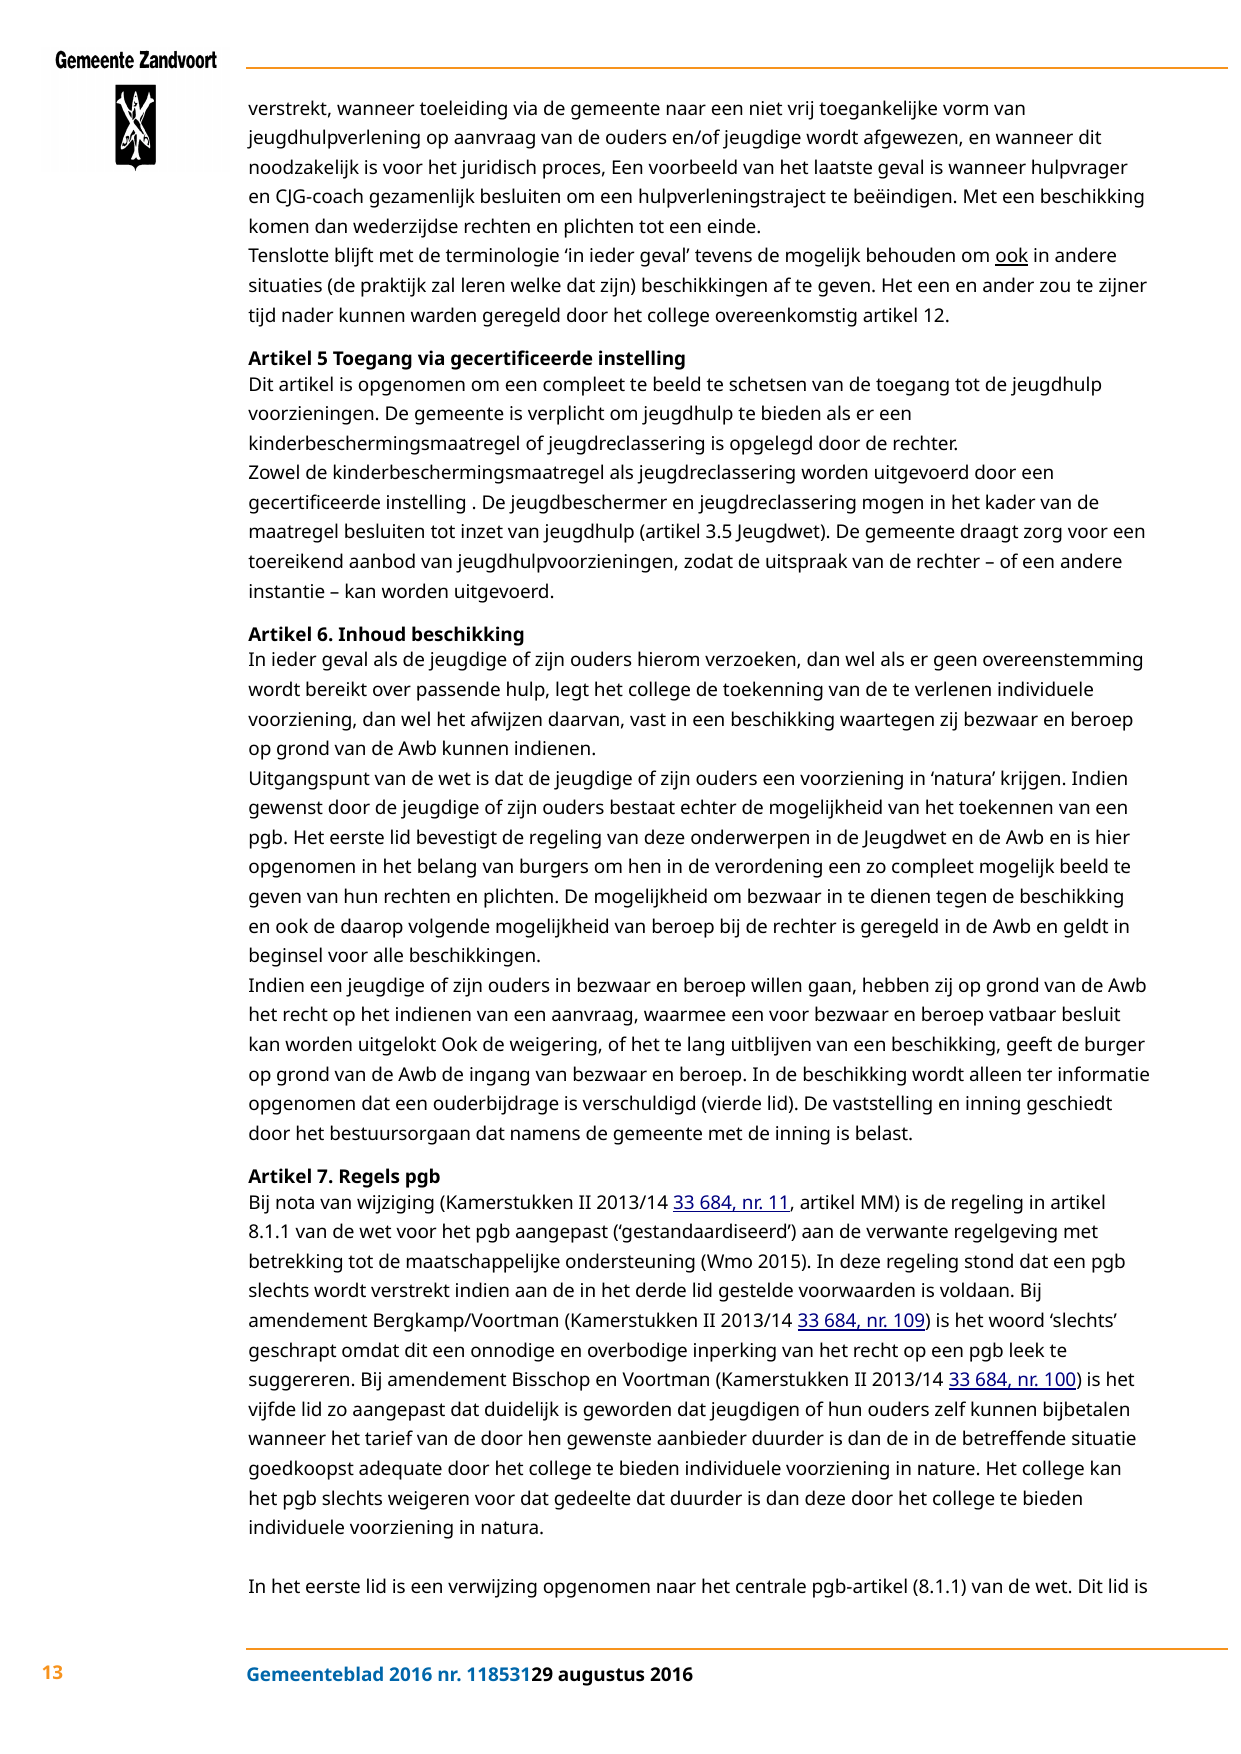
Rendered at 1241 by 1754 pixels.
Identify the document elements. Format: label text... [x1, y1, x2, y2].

text Tenslotte blijft met de terminologie ‘in ieder geval’ tevens de mogelijk behouden om ook in andere situaties (de praktijk zal leren welke dat zijn) beschikkingen af te geven. Het een en ander zou te zijner tijd nader kunnen warden geregeld door het college overeenkomstig artikel 12. [248, 243, 1152, 328]
text Artikel 5 Toegang via gecertificeerde instelling [248, 345, 1152, 371]
text verstrekt, wanneer toeleiding via de gemeente naar een niet vrij toegankelijke vorm van jeugdhulpverlening op aanvraag van de ouders en/of jeugdige wordt afgewezen, en wanneer dit noodzakelijk is voor het juridisch proces, Een voorbeeld van het laatste geval is wanneer hulpvrager en CJG-coach gezamenlijk besluiten om een hulpverleningstraject te beëindigen. Met een beschikking komen dan wederzijdse rechten en plichten tot een einde. [248, 95, 1152, 239]
text Bij nota van wijziging (Kamerstukken II 2013/14 33 684, nr. 11, artikel MM) is de regeling in artikel 8.1.1 van de wet voor het pgb aangepast (‘gestandaardiseerd’) aan de verwante regelgeving met betrekking tot de maatschappelijke ondersteuning (Wmo 2015). In deze regeling stond dat een pgb slechts wordt verstrekt indien aan de in het derde lid gestelde voorwaarden is voldaan. Bij amendement Bergkamp/Voortman (Kamerstukken II 2013/14 33 684, nr. 109) is het woord ‘slechts’ geschrapt omdat dit een onnodige en overbodige inperking van het recht op een pgb leek te suggereren. Bij amendement Bisschop en Voortman (Kamerstukken II 2013/14 33 684, nr. 100) is het vijfde lid zo aangepast dat duidelijk is geworden dat jeugdigen of hun ouders zelf kunnen bijbetalen wanneer het tarief van de door hen gewenste aanbieder duurder is dan de in de betreffende situatie goedkoopst adequate door het college te bieden individuele voorziening in nature. Het college kan het pgb slechts weigeren voor dat gedeelte dat duurder is dan deze door het college te bieden individuele voorziening in natura. [248, 1189, 1152, 1540]
text Uitgangspunt van de wet is dat de jeugdige of zijn ouders een voorziening in ‘natura’ krijgen. Indien gewenst door de jeugdige of zijn ouders bestaat echter de mogelijkheid van het toekennen van een pgb. Het eerste lid bevestigt de regeling van deze onderwerpen in de Jeugdwet en de Awb en is hier opgenomen in het belang van burgers om hen in de verordening een zo compleet mogelijk beeld te geven van hun rechten en plichten. De mogelijkheid om bezwaar in te dienen tegen de beschikking en ook de daarop volgende mogelijkheid van beroep bij de rechter is geregeld in de Awb en geldt in beginsel voor alle beschikkingen. [248, 765, 1152, 968]
picture [41, 47, 231, 172]
text In het eerste lid is een verwijzing opgenomen naar het centrale pgb-artikel (8.1.1) van de wet. Dit lid is [248, 1573, 1152, 1599]
text Zowel de kinderbeschermingsmaatregel als jeugdreclassering worden uitgevoerd door een gecertificeerde instelling . De jeugdbeschermer en jeugdreclassering mogen in het kader van de maatregel besluiten tot inzet van jeugdhulp (artikel 3.5 Jeugdwet). De gemeente draagt zorg voor een toereikend aanbod van jeugdhulpvoorzieningen, zodat de uitspraak van de rechter – of een andere instantie – kan worden uitgevoerd. [248, 459, 1152, 603]
text Artikel 6. Inhoud beschikking [248, 621, 1152, 647]
text Artikel 7. Regels pgb [248, 1163, 1152, 1189]
text In ieder geval als de jeugdige of zijn ouders hierom verzoeken, dan wel als er geen overeenstemming wordt bereikt over passende hulp, legt het college de toekenning van de te verlenen individuele voorziening, dan wel het afwijzen daarvan, vast in een beschikking waartegen zij bezwaar en beroep op grond van de Awb kunnen indienen. [248, 647, 1152, 761]
text Indien een jeugdige of zijn ouders in bezwaar en beroep willen gaan, hebben zij op grond van de Awb het recht op het indienen van een aanvraag, waarmee een voor bezwaar en beroep vatbaar besluit kan worden uitgelokt Ook de weigering, of het te lang uitblijven van een beschikking, geeft de burger op grond van de Awb de ingang van bezwaar en beroep. In de beschikking wordt alleen ter informatie opgenomen dat een ouderbijdrage is verschuldigd (vierde lid). De vaststelling en inning geschiedt door het bestuursorgaan dat namens de gemeente met de inning is belast. [248, 972, 1152, 1146]
text Dit artikel is opgenomen om een compleet te beeld te schetsen van de toegang tot de jeugdhulp voorzieningen. De gemeente is verplicht om jeugdhulp te bieden als er een kinderbeschermingsmaatregel of jeugdreclassering is opgelegd door de rechter. [248, 371, 1152, 456]
